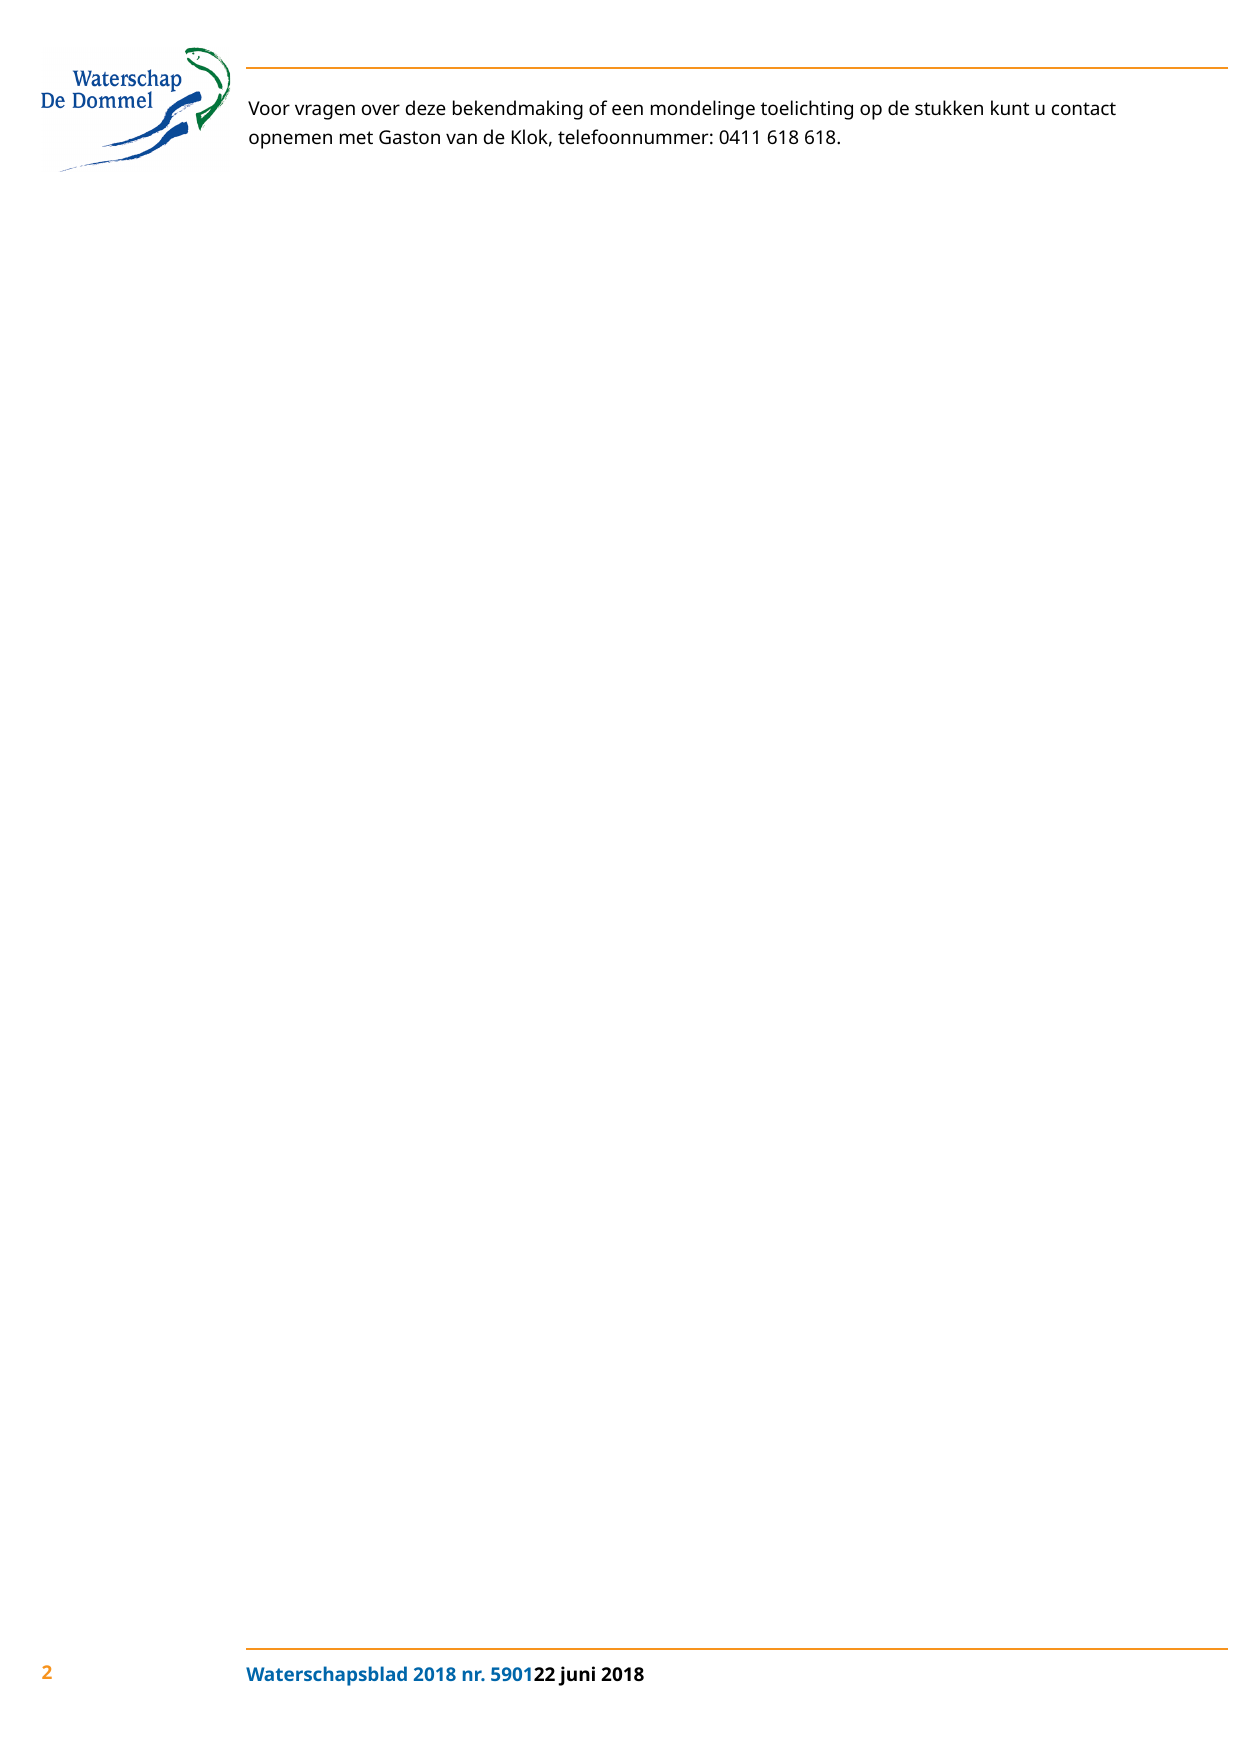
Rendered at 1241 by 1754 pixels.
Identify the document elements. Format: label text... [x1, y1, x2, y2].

text Voor vragen over deze bekendmaking of een mondelinge toelichting op de stukken kunt u contact opnemen met Gaston van de Klok, telefoonnummer: 0411 618 618. [248, 95, 1152, 150]
picture [41, 47, 231, 172]
